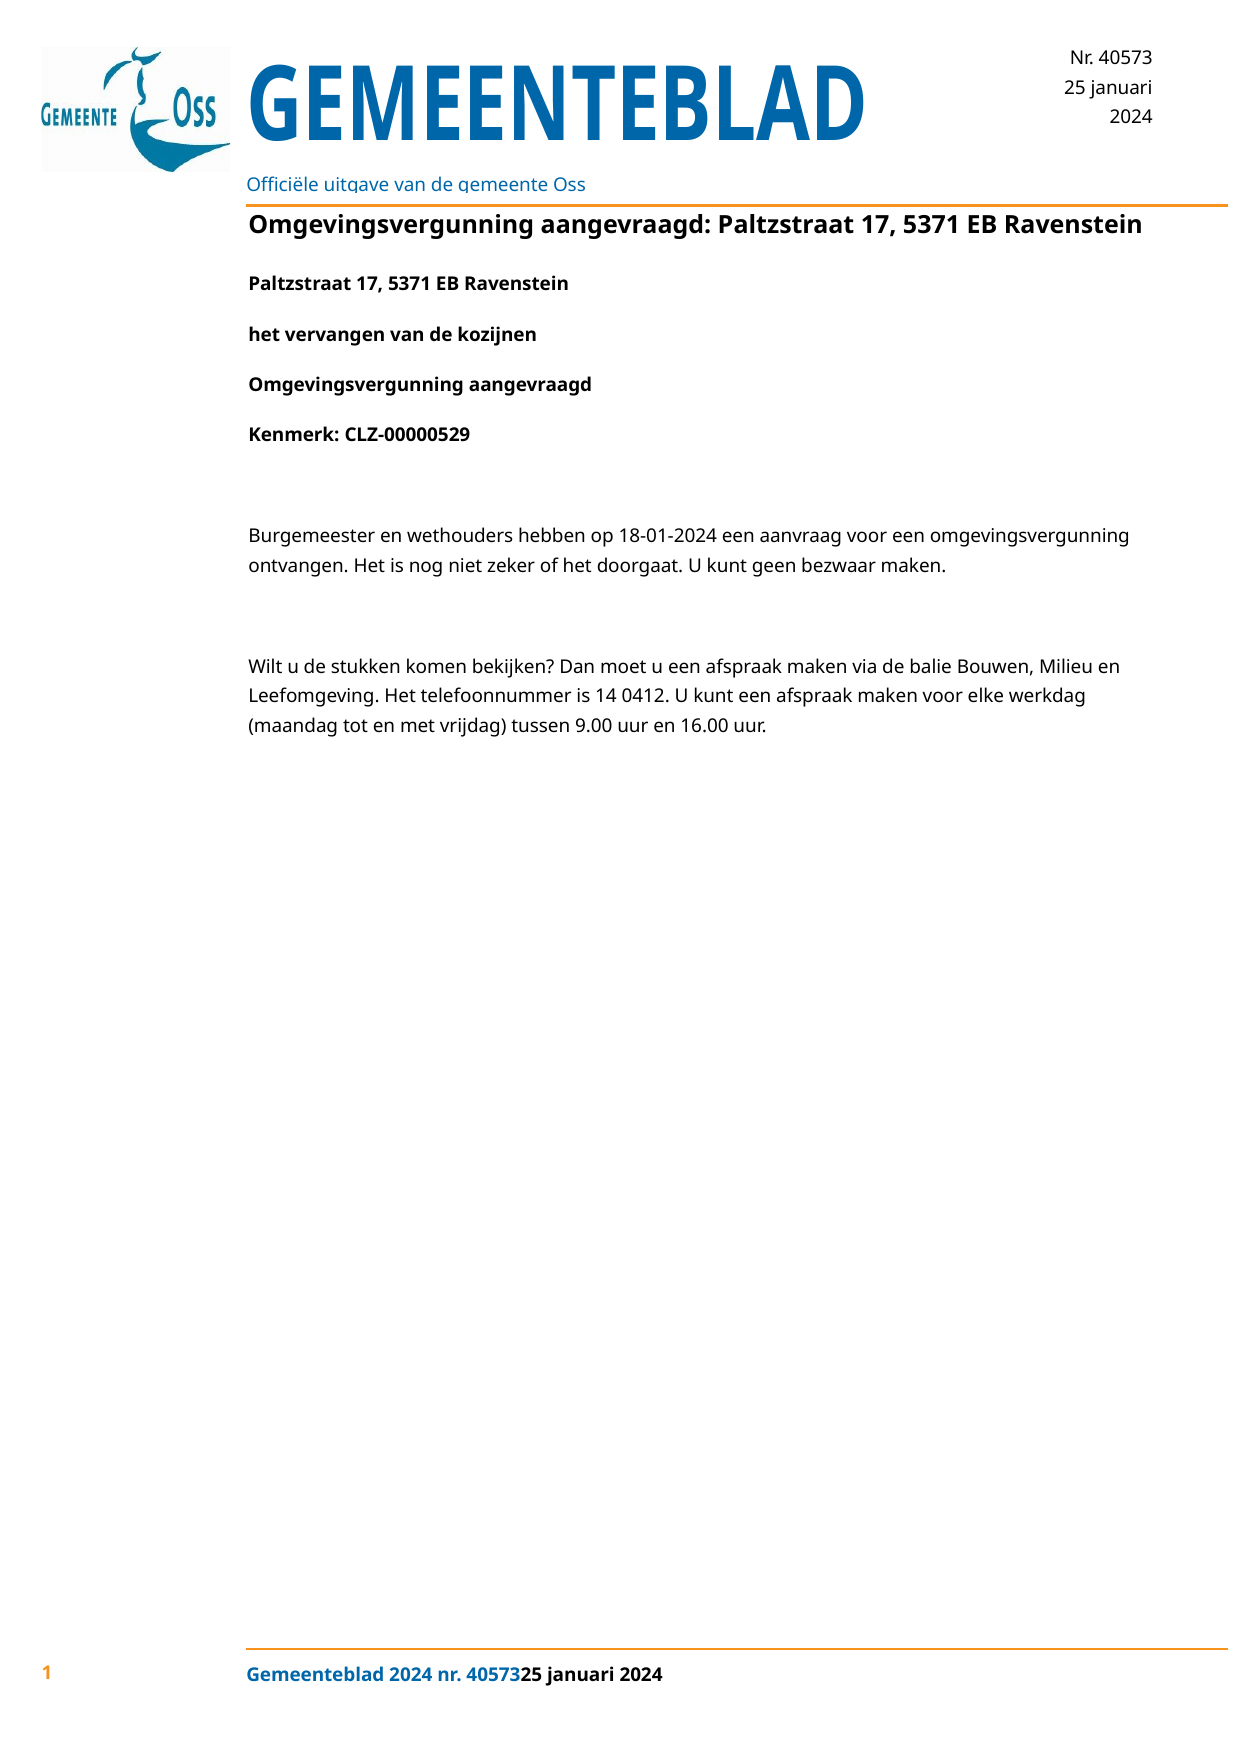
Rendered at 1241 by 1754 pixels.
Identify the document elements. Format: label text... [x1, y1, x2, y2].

text Paltzstraat 17, 5371 EB Ravenstein [248, 270, 1152, 296]
text Kenmerk: CLZ-00000529 [248, 422, 1152, 447]
text Omgevingsvergunning aangevraagd [248, 371, 1152, 397]
text Burgemeester en wethouders hebben op 18-01-2024 een aanvraag voor een omgevingsvergunning ontvangen. Het is nog niet zeker of het doorgaat. U kunt geen bezwaar maken. [248, 522, 1152, 578]
text Omgevingsvergunning aangevraagd: Paltzstraat 17, 5371 EB Ravenstein [248, 207, 1152, 241]
picture [41, 47, 231, 172]
text Wilt u de stukken komen bekijken? Dan moet u een afspraak maken via de balie Bouwen, Milieu en Leefomgeving. Het telefoonnummer is 14 0412. U kunt een afspraak maken voor elke werkdag (maandag tot en met vrijdag) tussen 9.00 uur en 16.00 uur. [248, 653, 1152, 738]
text het vervangen van de kozijnen [248, 321, 1152, 346]
